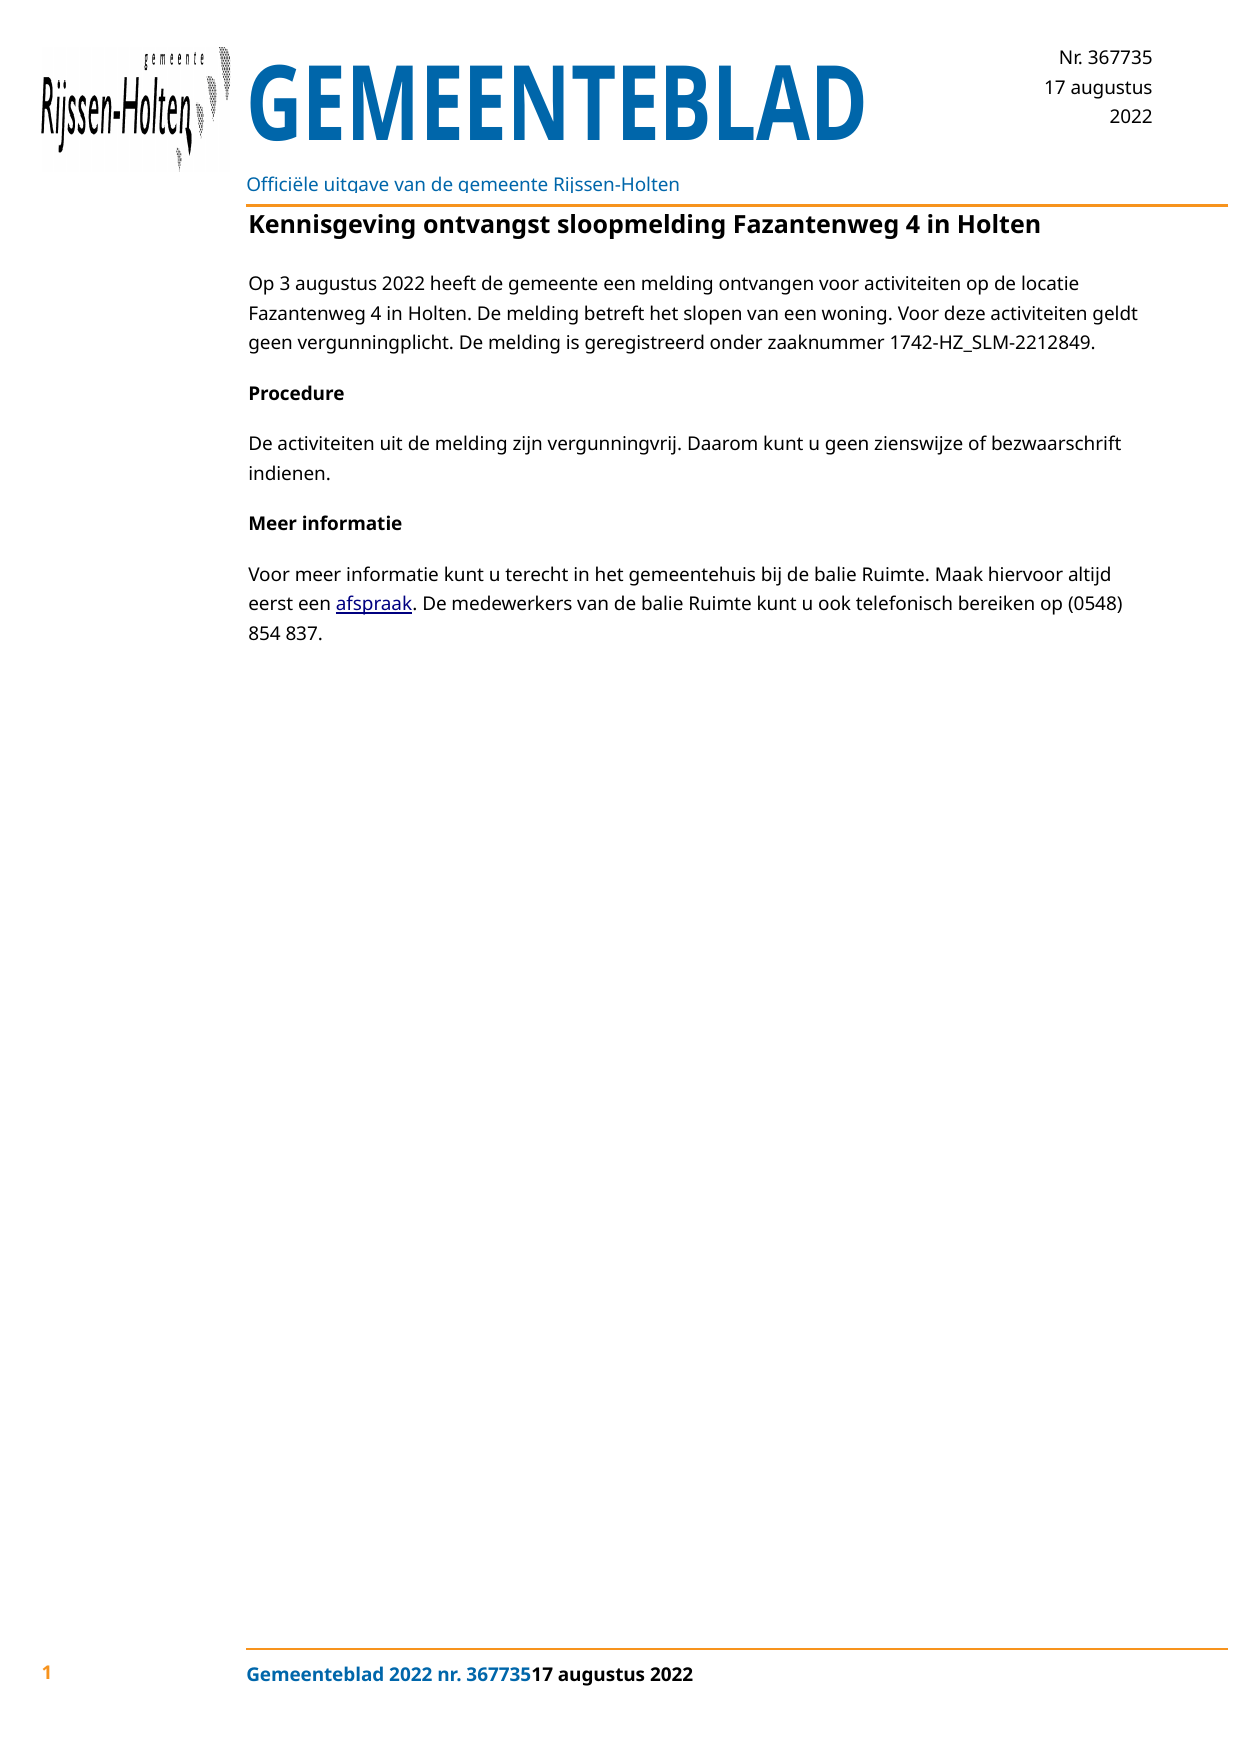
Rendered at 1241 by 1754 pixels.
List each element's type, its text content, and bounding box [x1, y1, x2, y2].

text Procedure [248, 380, 1152, 406]
text Meer informatie [248, 510, 1152, 536]
text Kennisgeving ontvangst sloopmelding Fazantenweg 4 in Holten [248, 207, 1152, 241]
text Op 3 augustus 2022 heeft de gemeente een melding ontvangen voor activiteiten op de locatie Fazantenweg 4 in Holten. De melding betreft het slopen van een woning. Voor deze activiteiten geldt geen vergunningplicht. De melding is geregistreerd onder zaaknummer 1742-HZ_SLM-2212849. [248, 270, 1152, 355]
text Voor meer informatie kunt u terecht in het gemeentehuis bij de balie Ruimte. Maak hiervoor altijd eerst een afspraak. De medewerkers van de balie Ruimte kunt u ook telefonisch bereiken op (0548) 854 837. [248, 561, 1152, 646]
picture [41, 47, 231, 172]
text De activiteiten uit de melding zijn vergunningvrij. Daarom kunt u geen zienswijze of bezwaarschrift indienen. [248, 430, 1152, 486]
